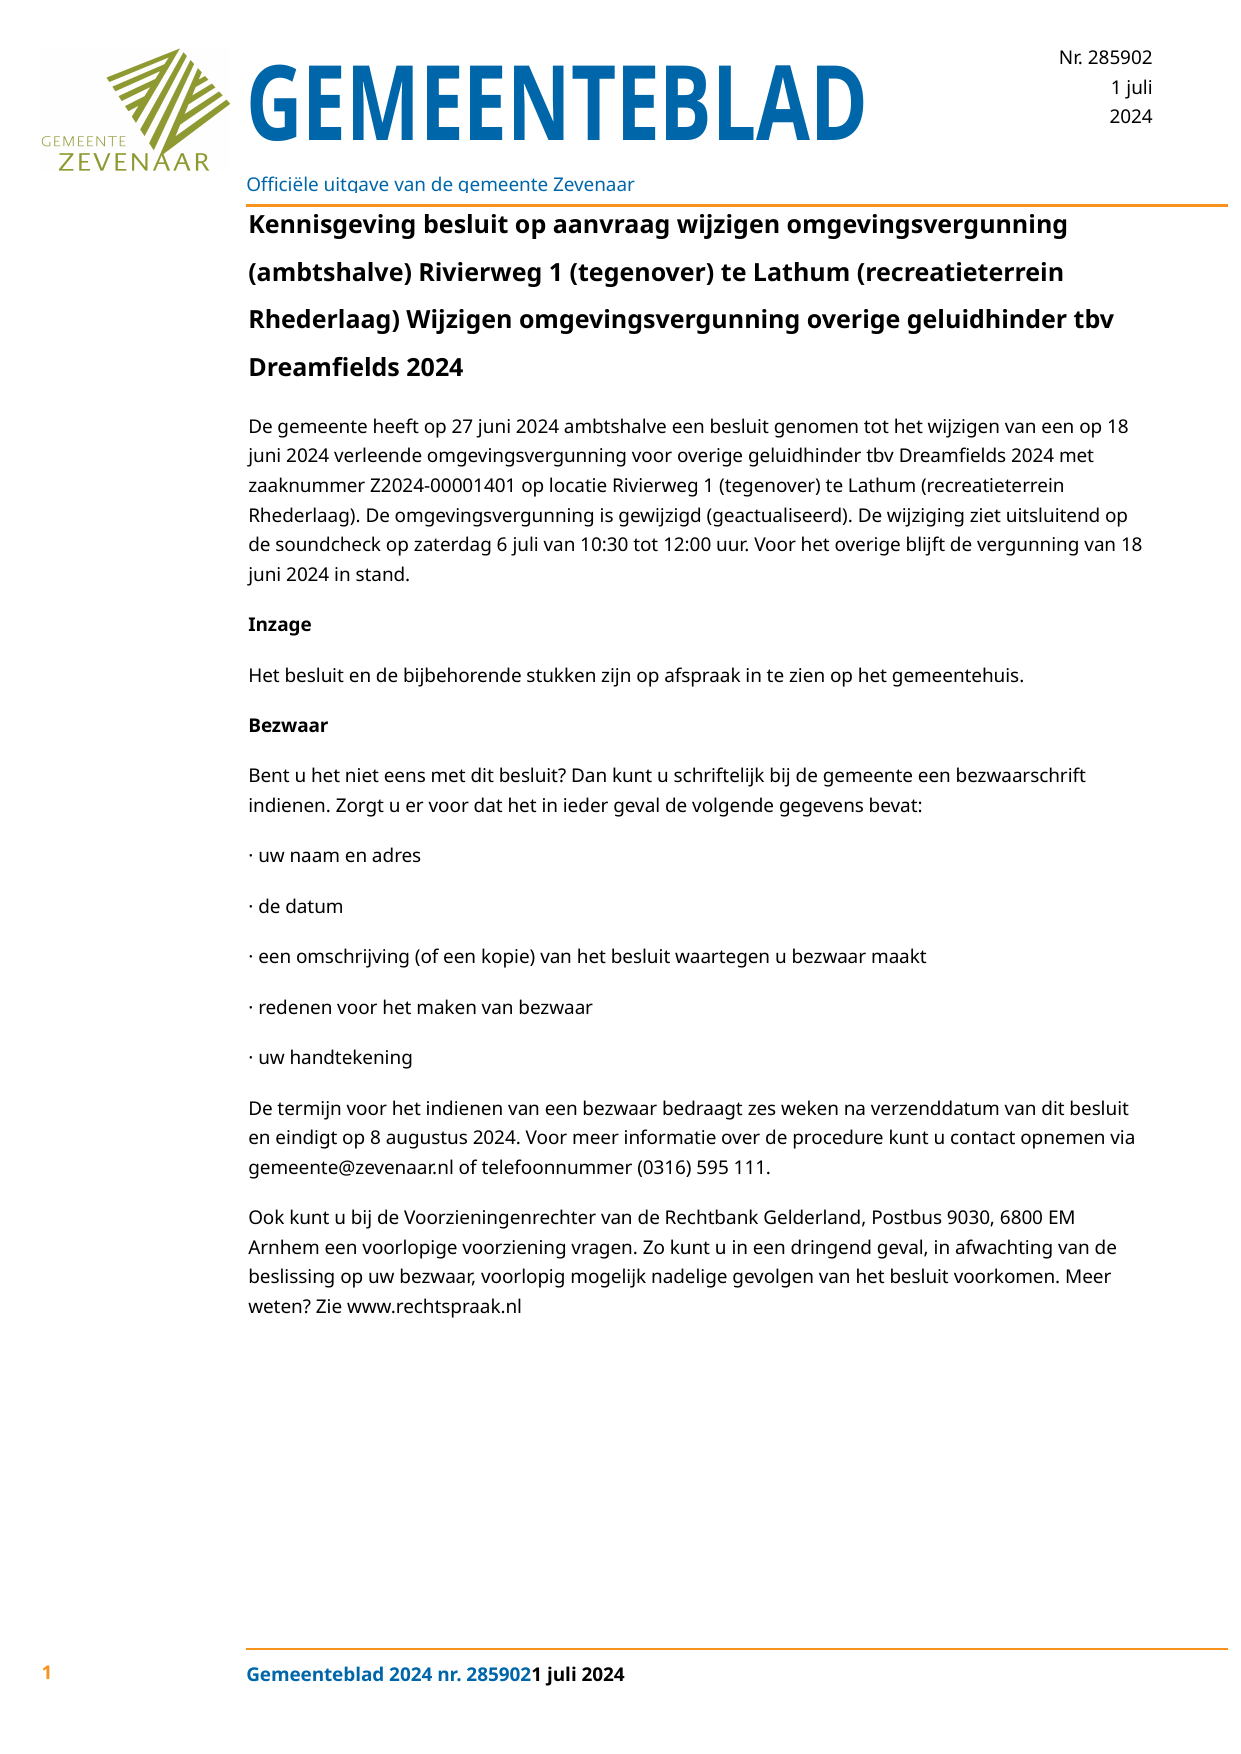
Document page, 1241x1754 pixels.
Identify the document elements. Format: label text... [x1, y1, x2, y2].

text De gemeente heeft op 27 juni 2024 ambtshalve een besluit genomen tot het wijzigen van een op 18 juni 2024 verleende omgevingsvergunning voor overige geluidhinder tbv Dreamfields 2024 met zaaknummer Z2024-00001401 op locatie Rivierweg 1 (tegenover) te Lathum (recreatieterrein Rhederlaag). De omgevingsvergunning is gewijzigd (geactualiseerd). De wijziging ziet uitsluitend op de soundcheck op zaterdag 6 juli van 10:30 tot 12:00 uur. Voor het overige blijft de vergunning van 18 juni 2024 in stand. [248, 413, 1152, 587]
text · de datum [248, 893, 1152, 919]
text Ook kunt u bij de Voorzieningenrechter van de Rechtbank Gelderland, Postbus 9030, 6800 EM Arnhem een voorlopige voorziening vragen. Zo kunt u in een dringend geval, in afwachting van de beslissing op uw bezwaar, voorlopig mogelijk nadelige gevolgen van het besluit voorkomen. Meer weten? Zie www.rechtspraak.nl [248, 1204, 1152, 1319]
text Kennisgeving besluit op aanvraag wijzigen omgevingsvergunning (ambtshalve) Rivierweg 1 (tegenover) te Lathum (recreatieterrein Rhederlaag) Wijzigen omgevingsvergunning overige geluidhinder tbv Dreamfields 2024 [248, 207, 1152, 384]
text · uw naam en adres [248, 843, 1152, 868]
text De termijn voor het indienen van een bezwaar bedraagt zes weken na verzenddatum van dit besluit en eindigt op 8 augustus 2024. Voor meer informatie over de procedure kunt u contact opnemen via gemeente@zevenaar.nl of telefoonnummer (0316) 595 111. [248, 1095, 1152, 1180]
text · uw handtekening [248, 1044, 1152, 1070]
text Bezwaar [248, 712, 1152, 738]
text Inzage [248, 611, 1152, 637]
text · redenen voor het maken van bezwaar [248, 994, 1152, 1020]
text Bent u het niet eens met dit besluit? Dan kunt u schriftelijk bij de gemeente een bezwaarschrift indienen. Zorgt u er voor dat het in ieder geval de volgende gegevens bevat: [248, 763, 1152, 818]
picture [41, 47, 231, 172]
text · een omschrijving (of een kopie) van het besluit waartegen u bezwaar maakt [248, 943, 1152, 969]
text Het besluit en de bijbehorende stukken zijn op afspraak in te zien op het gemeentehuis. [248, 662, 1152, 688]
